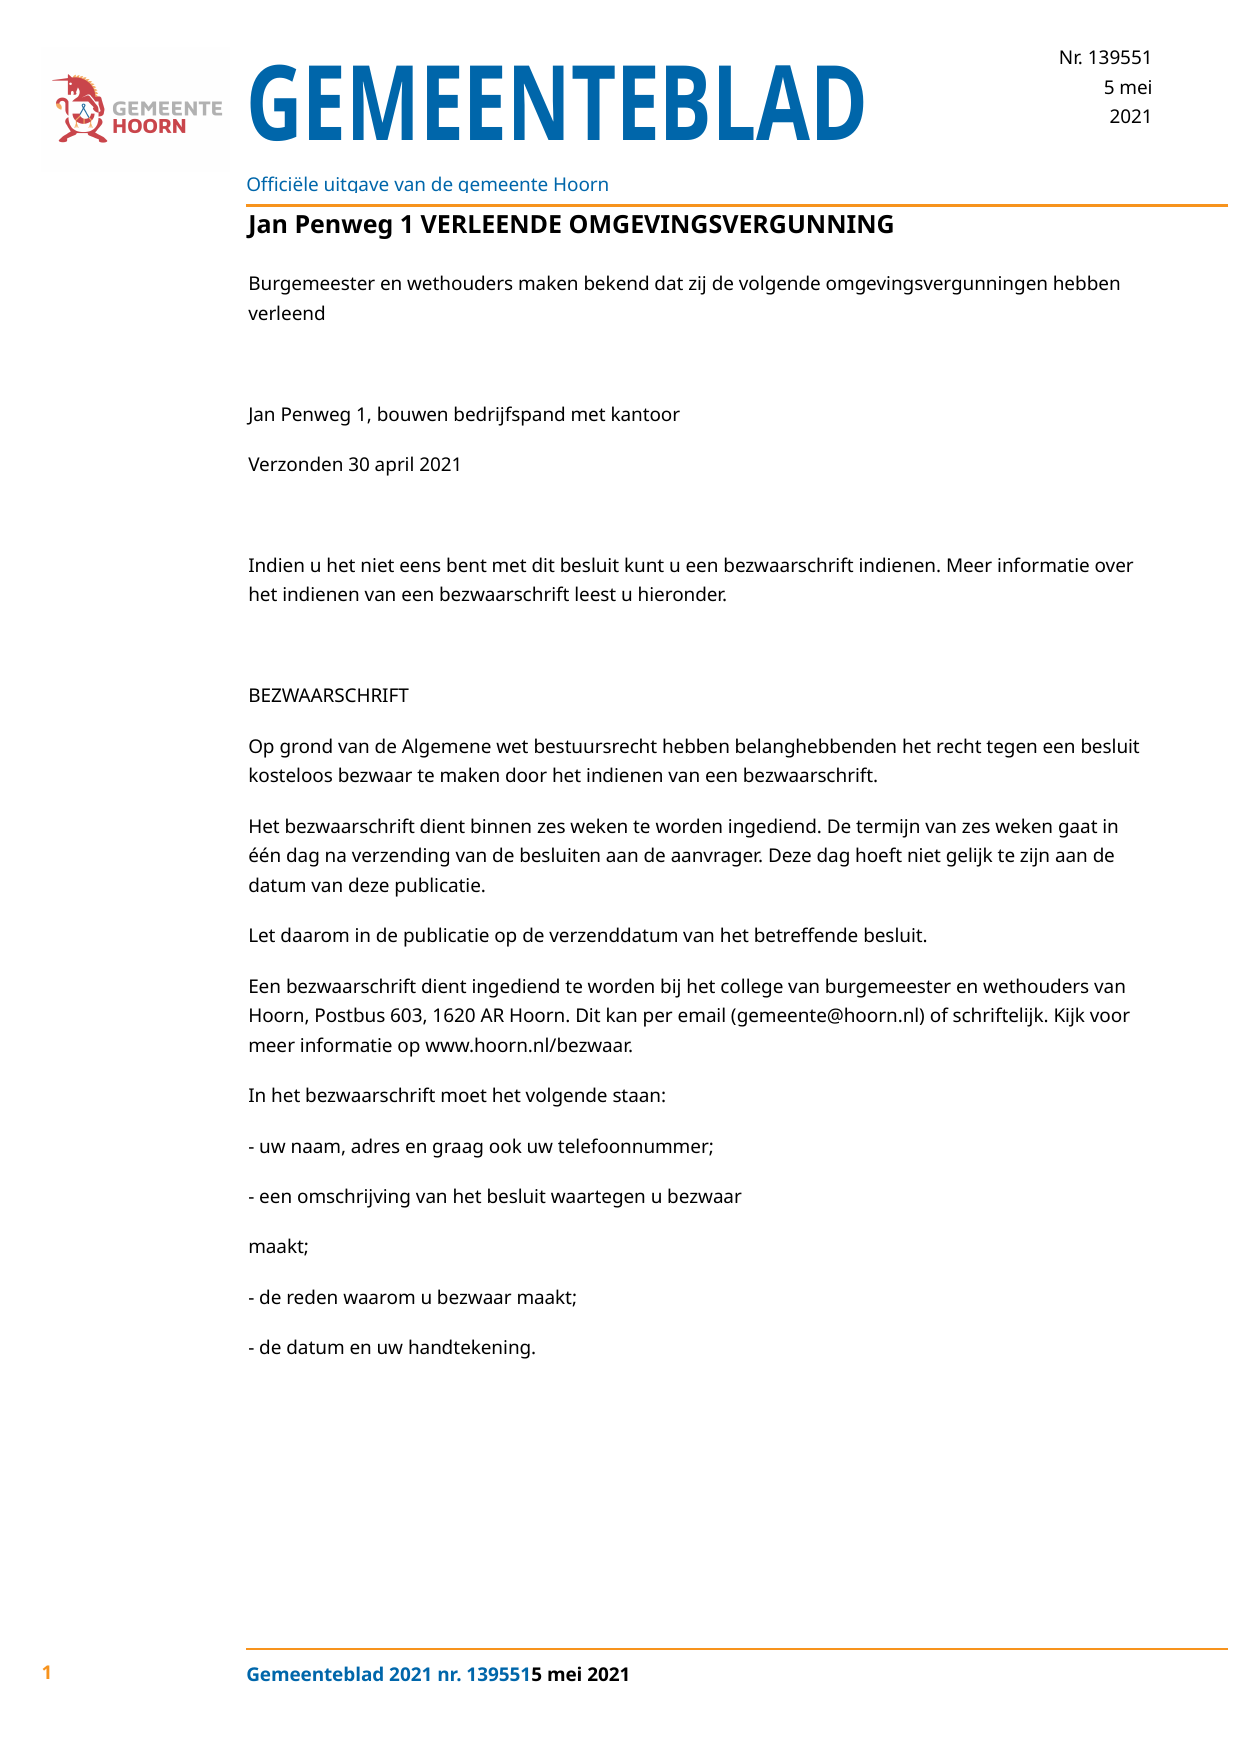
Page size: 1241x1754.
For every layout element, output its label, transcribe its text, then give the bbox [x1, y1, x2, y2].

text Indien u het niet eens bent met dit besluit kunt u een bezwaarschrift indienen. Meer informatie over het indienen van een bezwaarschrift leest u hieronder. [248, 552, 1152, 607]
text Een bezwaarschrift dient ingediend te worden bij het college van burgemeester en wethouders van Hoorn, Postbus 603, 1620 AR Hoorn. Dit kan per email (gemeente@hoorn.nl) of schriftelijk. Kijk voor meer informatie op www.hoorn.nl/bezwaar. [248, 973, 1152, 1058]
text Burgemeester en wethouders maken bekend dat zij de volgende omgevingsvergunningen hebben verleend [248, 270, 1152, 326]
text maakt; [248, 1234, 1152, 1259]
text Verzonden 30 april 2021 [248, 451, 1152, 477]
text - uw naam, adres en graag ook uw telefoonnummer; [248, 1133, 1152, 1158]
text - de reden waarom u bezwaar maakt; [248, 1284, 1152, 1310]
text - de datum en uw handtekening. [248, 1334, 1152, 1360]
text BEZWAARSCHRIFT [248, 682, 1152, 708]
text Let daarom in de publicatie op de verzenddatum van het betreffende besluit. [248, 922, 1152, 948]
picture [41, 47, 231, 172]
text Jan Penweg 1, bouwen bedrijfspand met kantoor [248, 401, 1152, 426]
text Het bezwaarschrift dient binnen zes weken te worden ingediend. De termijn van zes weken gaat in één dag na verzending van de besluiten aan de aanvrager. Deze dag hoeft niet gelijk te zijn aan de datum van deze publicatie. [248, 813, 1152, 898]
text Op grond van de Algemene wet bestuursrecht hebben belanghebbenden het recht tegen een besluit kosteloos bezwaar te maken door het indienen van een bezwaarschrift. [248, 733, 1152, 788]
text - een omschrijving van het besluit waartegen u bezwaar [248, 1183, 1152, 1209]
text Jan Penweg 1 VERLEENDE OMGEVINGSVERGUNNING [248, 207, 1152, 241]
text In het bezwaarschrift moet het volgende staan: [248, 1082, 1152, 1108]
